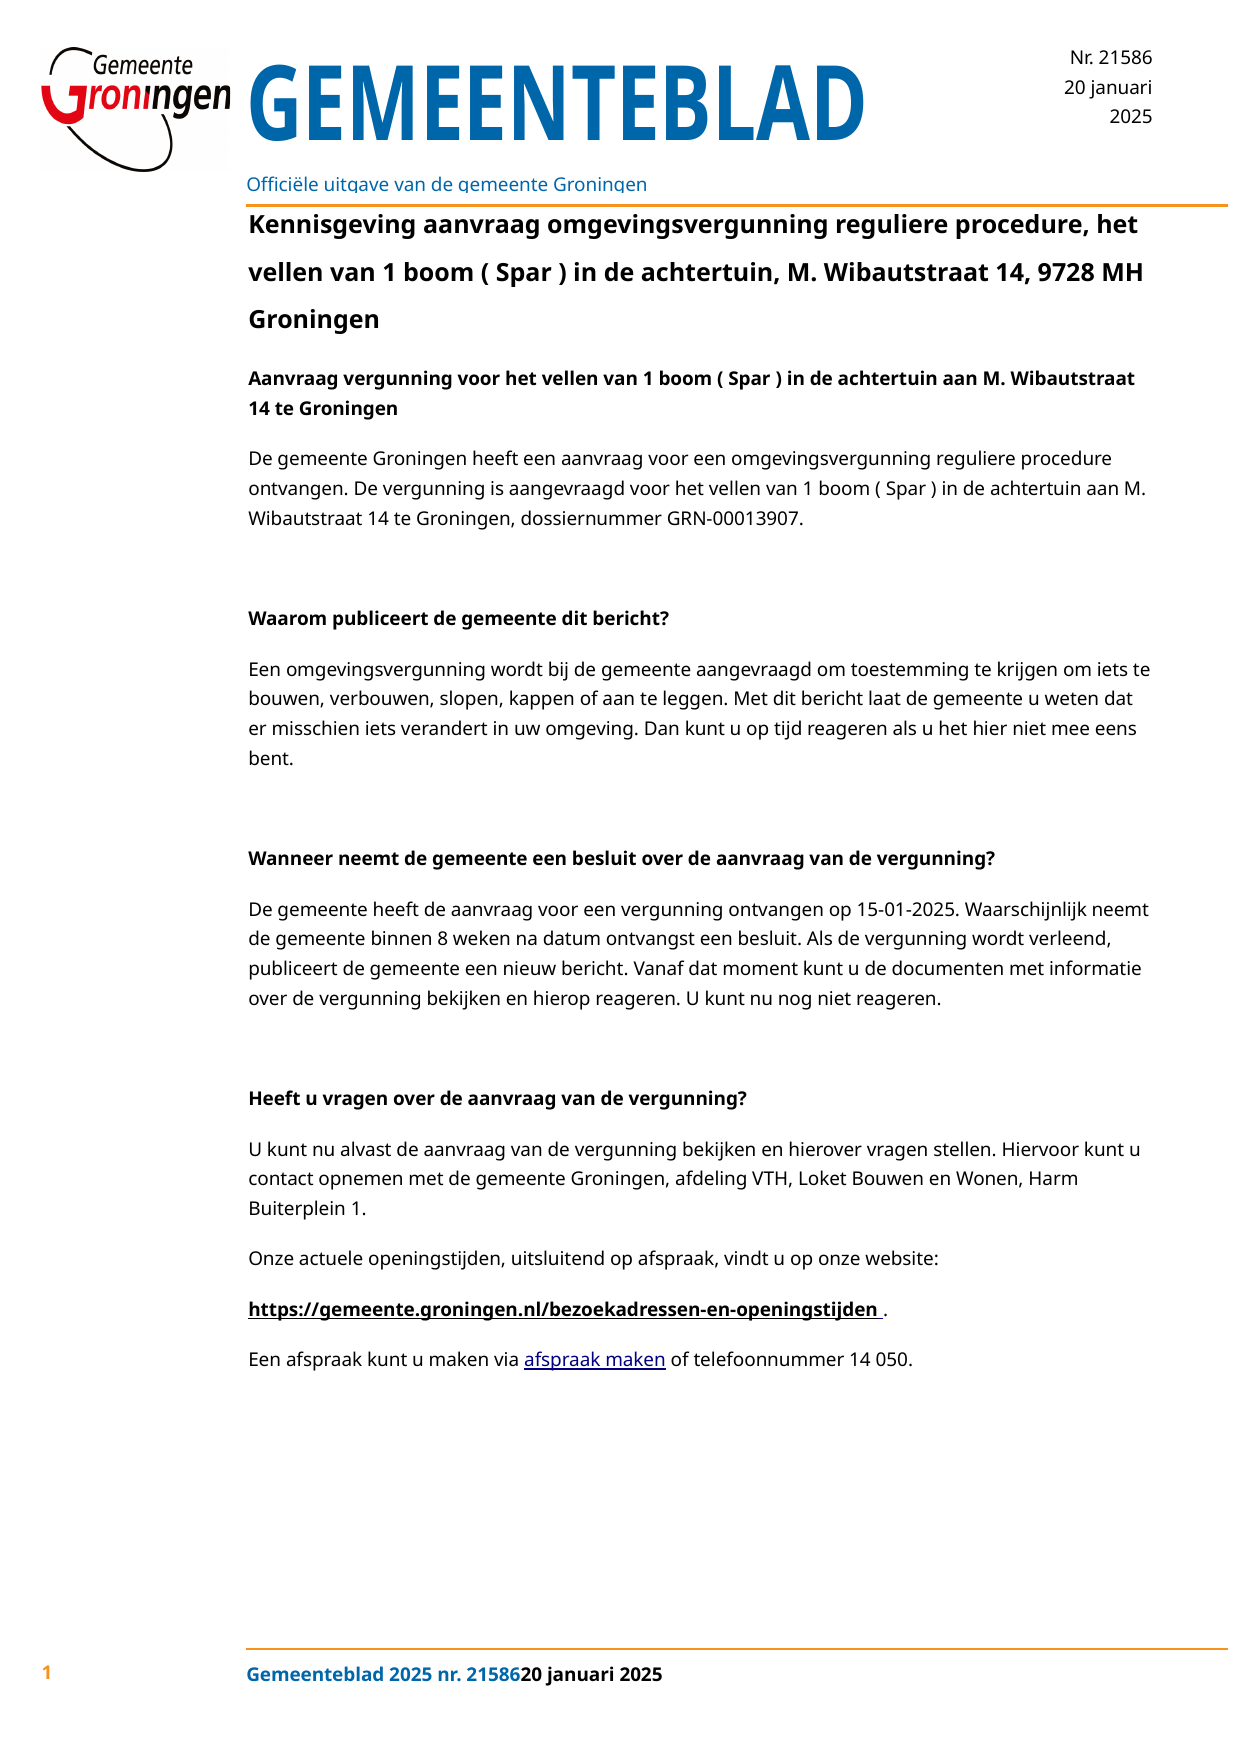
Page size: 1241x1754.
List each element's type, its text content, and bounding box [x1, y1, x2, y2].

text Een omgevingsvergunning wordt bij de gemeente aangevraagd om toestemming te krijgen om iets te bouwen, verbouwen, slopen, kappen of aan te leggen. Met dit bericht laat de gemeente u weten dat er misschien iets verandert in uw omgeving. Dan kunt u op tijd reageren als u het hier niet mee eens bent. [248, 656, 1152, 770]
text https://gemeente.groningen.nl/bezoekadressen-en-openingstijden . [248, 1296, 1152, 1322]
picture [41, 47, 231, 172]
text Een afspraak kunt u maken via afspraak maken of telefoonnummer 14 050. [248, 1346, 1152, 1372]
text U kunt nu alvast de aanvraag van de vergunning bekijken en hierover vragen stellen. Hiervoor kunt u contact opnemen met de gemeente Groningen, afdeling VTH, Loket Bouwen en Wonen, Harm Buiterplein 1. [248, 1136, 1152, 1221]
text De gemeente Groningen heeft een aanvraag voor een omgevingsvergunning reguliere procedure ontvangen. De vergunning is aangevraagd voor het vellen van 1 boom ( Spar ) in de achtertuin aan M. Wibautstraat 14 te Groningen, dossiernummer GRN-00013907. [248, 446, 1152, 530]
text Kennisgeving aanvraag omgevingsvergunning reguliere procedure, het vellen van 1 boom ( Spar ) in de achtertuin, M. Wibautstraat 14, 9728 MH Groningen [248, 207, 1152, 336]
text Wanneer neemt de gemeente een besluit over de aanvraag van de vergunning? [248, 846, 1152, 871]
text Waarom publiceert de gemeente dit bericht? [248, 606, 1152, 631]
text De gemeente heeft de aanvraag voor een vergunning ontvangen op 15-01-2025. Waarschijnlijk neemt de gemeente binnen 8 weken na datum ontvangst een besluit. Als de vergunning wordt verleend, publiceert de gemeente een nieuw bericht. Vanaf dat moment kunt u de documenten met informatie over de vergunning bekijken en hierop reageren. U kunt nu nog niet reageren. [248, 896, 1152, 1010]
text Aanvraag vergunning voor het vellen van 1 boom ( Spar ) in de achtertuin aan M. Wibautstraat 14 te Groningen [248, 366, 1152, 421]
text Onze actuele openingstijden, uitsluitend op afspraak, vindt u op onze website: [248, 1246, 1152, 1271]
text Heeft u vragen over de aanvraag van de vergunning? [248, 1086, 1152, 1111]
